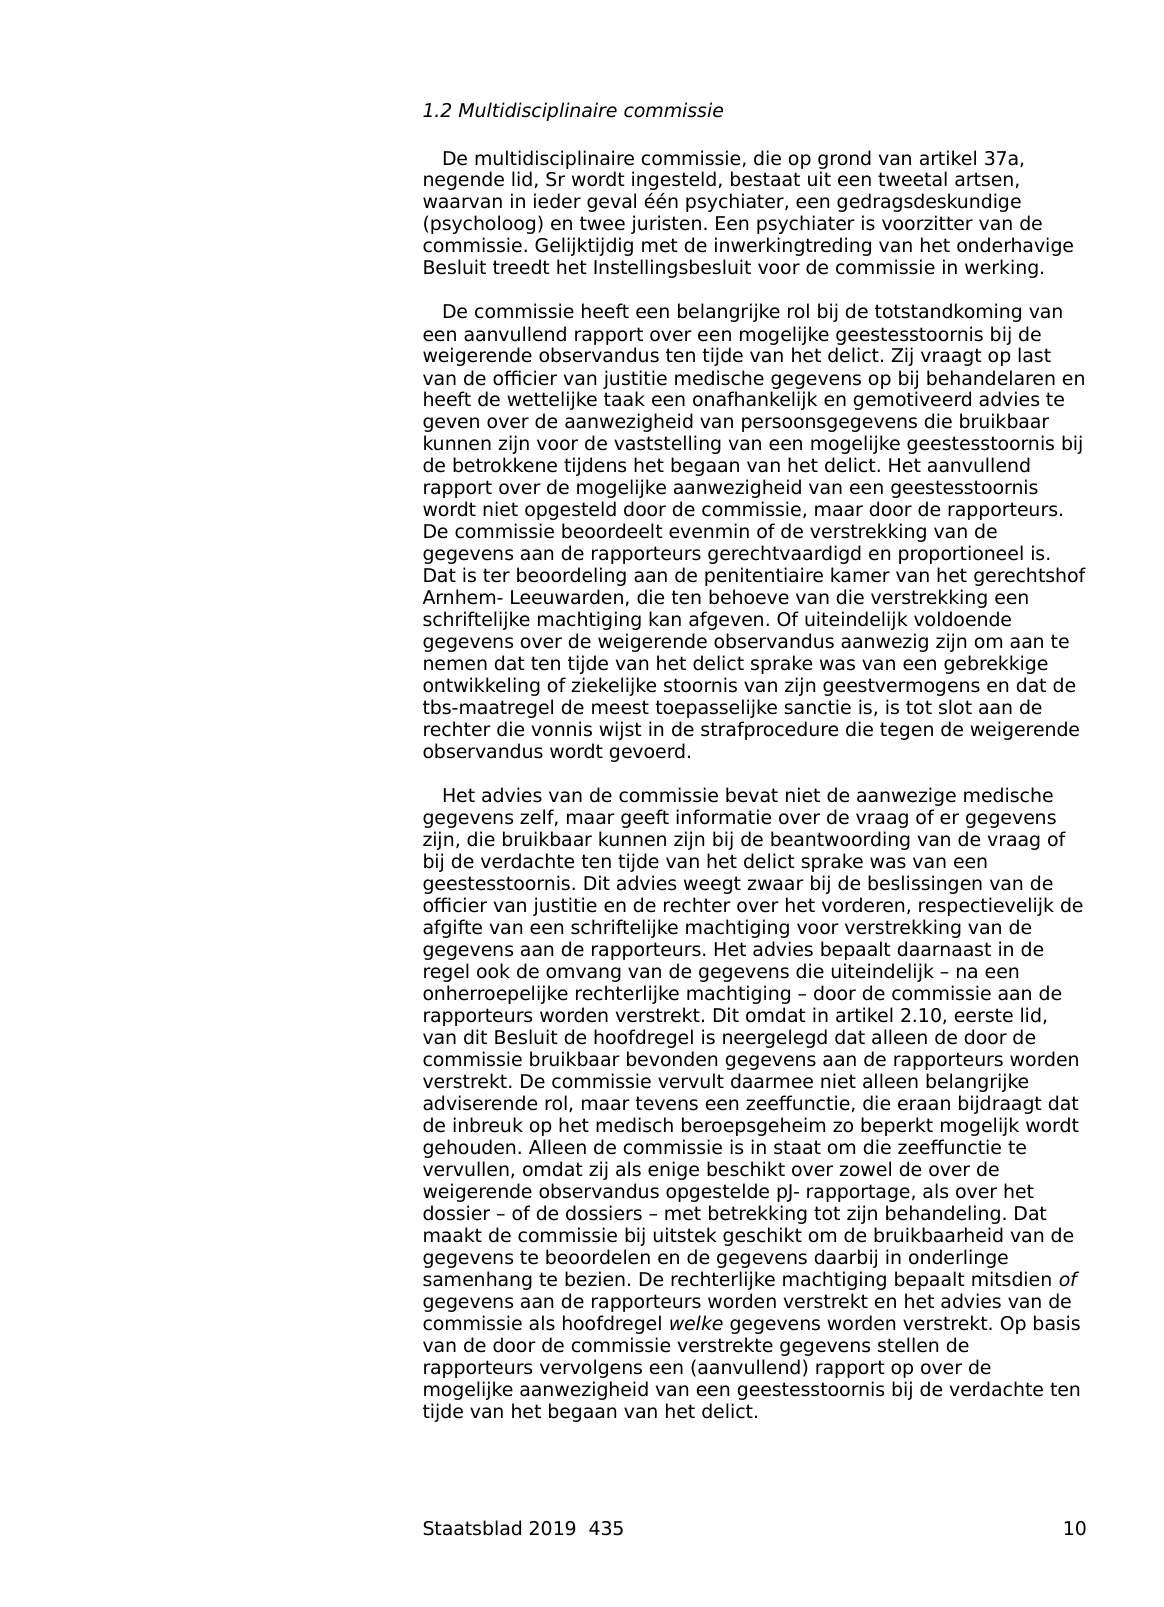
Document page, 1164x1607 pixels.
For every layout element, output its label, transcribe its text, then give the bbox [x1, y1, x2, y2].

text De multidisciplinaire commissie, die op grond van artikel 37a, negende lid, Sr wordt ingesteld, bestaat uit een tweetal artsen, waarvan in ieder geval één psychiater, een gedragsdeskundige (psycholoog) en twee juristen. Een psychiater is voorzitter van de commissie. Gelijktijdig met de inwerkingtreding van het onderhavige Besluit treedt het Instellingsbesluit voor de commissie in werking. [422, 147, 1087, 279]
subtitle 1.2 Multidisciplinaire commissie [422, 100, 1087, 122]
text De commissie heeft een belangrijke rol bij de totstandkoming van een aanvullend rapport over een mogelijke geestesstoornis bij de weigerende observandus ten tijde van het delict. Zij vraagt op last van de officier van justitie medische gegevens op bij behandelaren en heeft de wettelijke taak een onafhankelijk en gemotiveerd advies te geven over de aanwezigheid van persoonsgegevens die bruikbaar kunnen zijn voor de vaststelling van een mogelijke geestesstoornis bij de betrokkene tijdens het begaan van het delict. Het aanvullend rapport over de mogelijke aanwezigheid van een geestesstoornis wordt niet opgesteld door de commissie, maar door de rapporteurs. De commissie beoordeelt evenmin of de verstrekking van de gegevens aan de rapporteurs gerechtvaardigd en proportioneel is. Dat is ter beoordeling aan de penitentiaire kamer van het gerechtshof Arnhem- Leeuwarden, die ten behoeve van die verstrekking een schriftelijke machtiging kan afgeven. Of uiteindelijk voldoende gegevens over de weigerende observandus aanwezig zijn om aan te nemen dat ten tijde van het delict sprake was van een gebrekkige ontwikkeling of ziekelijke stoornis van zijn geestvermogens en dat de tbs-maatregel de meest toepasselijke sanctie is, is tot slot aan de rechter die vonnis wijst in de strafprocedure die tegen de weigerende observandus wordt gevoerd. [422, 301, 1087, 763]
text Het advies van de commissie bevat niet de aanwezige medische gegevens zelf, maar geeft informatie over de vraag of er gegevens zijn, die bruikbaar kunnen zijn bij de beantwoording van de vraag of bij de verdachte ten tijde van het delict sprake was van een geestesstoornis. Dit advies weegt zwaar bij de beslissingen van de officier van justitie en de rechter over het vorderen, respectievelijk de afgifte van een schriftelijke machtiging voor verstrekking van de gegevens aan de rapporteurs. Het advies bepaalt daarnaast in de regel ook de omvang van de gegevens die uiteindelijk – na een onherroepelijke rechterlijke machtiging – door de commissie aan de rapporteurs worden verstrekt. Dit omdat in artikel 2.10, eerste lid, van dit Besluit de hoofdregel is neergelegd dat alleen de door de commissie bruikbaar bevonden gegevens aan de rapporteurs worden verstrekt. De commissie vervult daarmee niet alleen belangrijke adviserende rol, maar tevens een zeeffunctie, die eraan bijdraagt dat de inbreuk op het medisch beroepsgeheim zo beperkt mogelijk wordt gehouden. Alleen de commissie is in staat om die zeeffunctie te vervullen, omdat zij als enige beschikt over zowel de over de weigerende observandus opgestelde pJ- rapportage, als over het dossier – of de dossiers – met betrekking tot zijn behandeling. Dat maakt de commissie bij uitstek geschikt om de bruikbaarheid van de gegevens te beoordelen en de gegevens daarbij in onderlinge samenhang te bezien. De rechterlijke machtiging bepaalt mitsdien of gegevens aan de rapporteurs worden verstrekt en het advies van de commissie als hoofdregel welke gegevens worden verstrekt. Op basis van de door de commissie verstrekte gegevens stellen de rapporteurs vervolgens een (aanvullend) rapport op over de mogelijke aanwezigheid van een geestesstoornis bij de verdachte ten tijde van het begaan van het delict. [422, 785, 1087, 1423]
